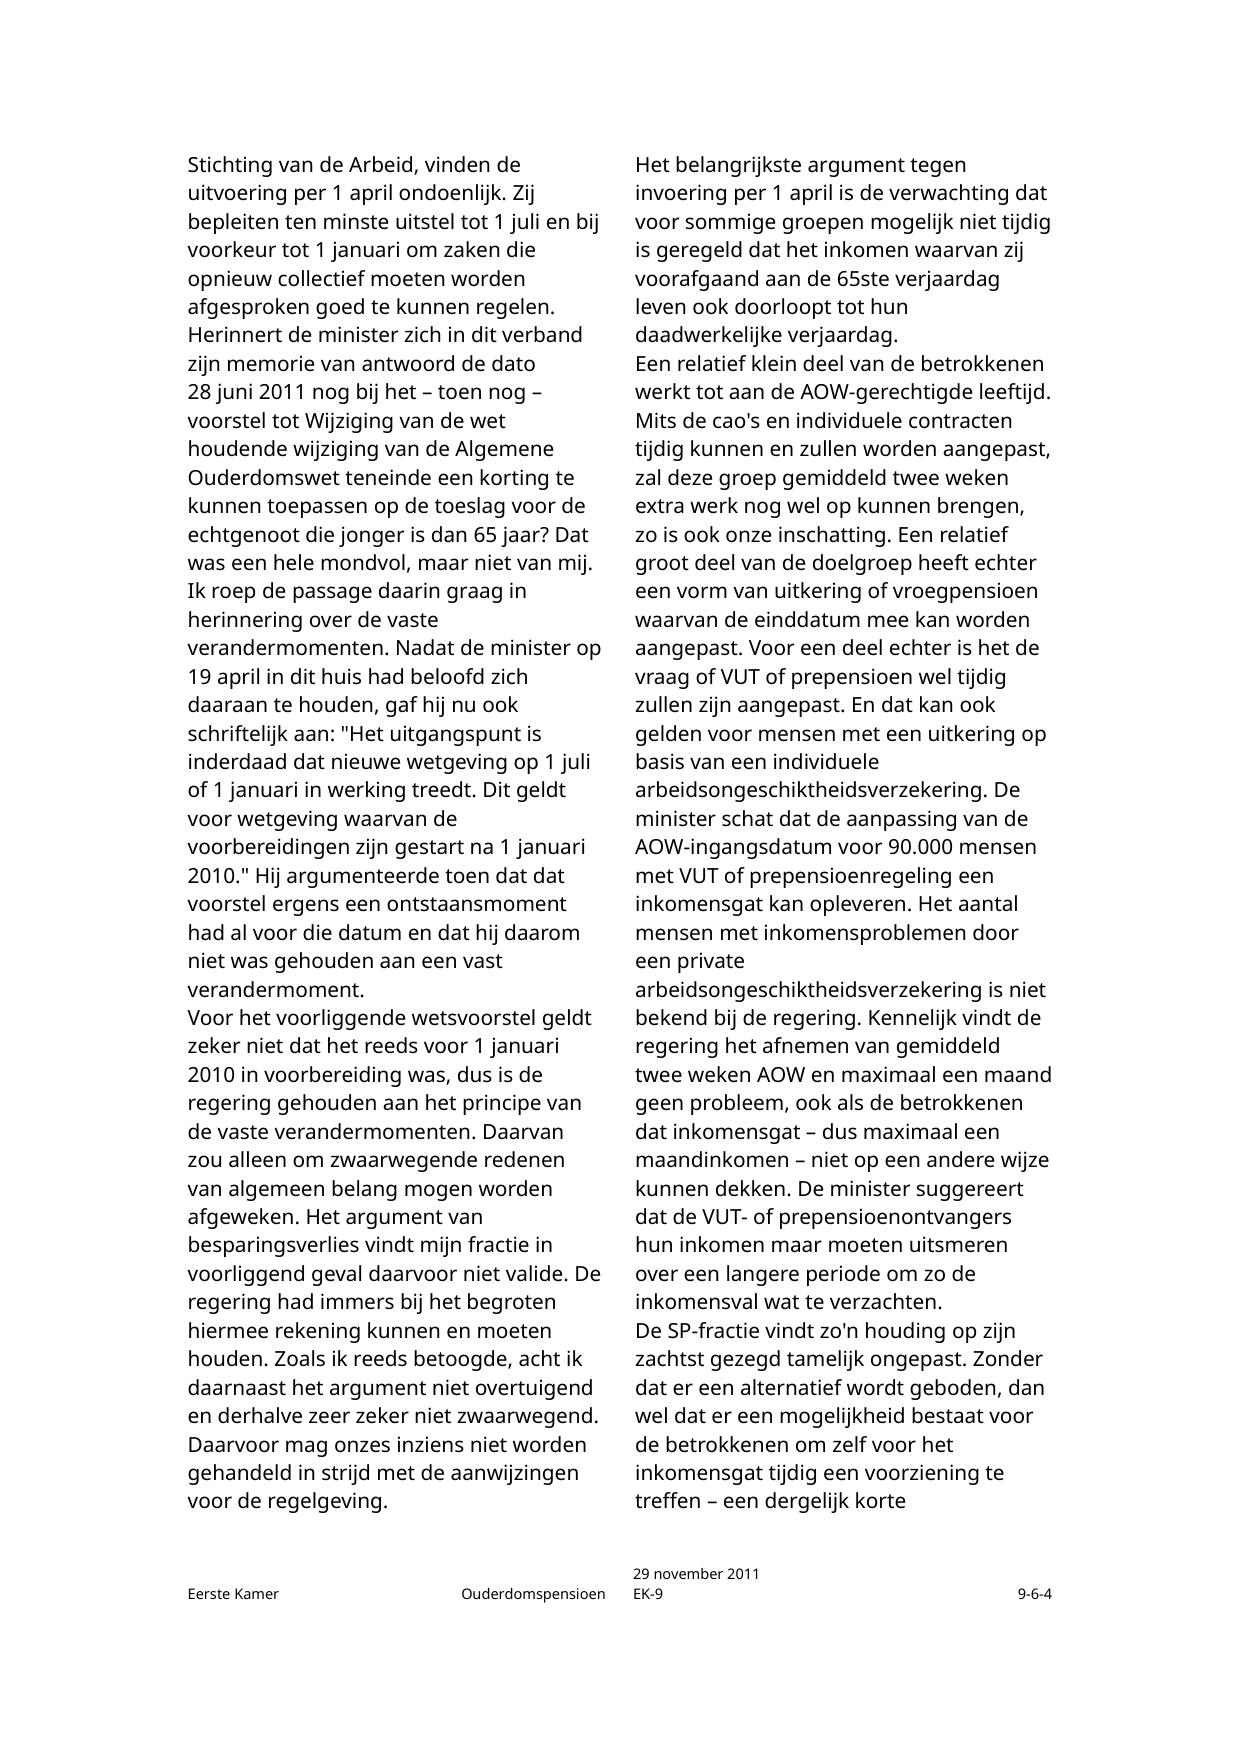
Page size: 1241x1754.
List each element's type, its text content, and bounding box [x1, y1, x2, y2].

text De SP-fractie vindt zo'n houding op zijn zachtst gezegd tamelijk ongepast. Zonder dat er een alternatief wordt geboden, dan wel dat er een mogelijkheid bestaat voor de betrokkenen om zelf voor het inkomensgat tijdig een voorziening te treffen – een dergelijk korte [635, 1316, 1053, 1515]
text Stichting van de Arbeid, vinden de uitvoering per 1 april ondoenlijk. Zij bepleiten ten minste uitstel tot 1 juli en bij voorkeur tot 1 januari om zaken die opnieuw collectief moeten worden afgesproken goed te kunnen regelen. [187, 150, 605, 321]
text Een relatief klein deel van de betrokkenen werkt tot aan de AOW-gerechtigde leeftijd. Mits de cao's en individuele contracten tijdig kunnen en zullen worden aangepast, zal deze groep gemiddeld twee weken extra werk nog wel op kunnen brengen, zo is ook onze inschatting. Een relatief groot deel van de doelgroep heeft echter een vorm van uitkering of vroegpensioen waarvan de einddatum mee kan worden aangepast. Voor een deel echter is het de vraag of VUT of prepensioen wel tijdig zullen zijn aangepast. En dat kan ook gelden voor mensen met een uitkering op basis van een individuele arbeidsongeschiktheidsverzekering. De minister schat dat de aanpassing van de AOW-ingangsdatum voor 90.000 mensen met VUT of prepensioenregeling een inkomensgat kan opleveren. Het aantal mensen met inkomensproblemen door een private arbeidsongeschiktheidsverzekering is niet bekend bij de regering. Kennelijk vindt de regering het afnemen van gemiddeld twee weken AOW en maximaal een maand geen probleem, ook als de betrokkenen dat inkomensgat – dus maximaal een maandinkomen – niet op een andere wijze kunnen dekken. De minister suggereert dat de VUT- of prepensioenontvangers hun inkomen maar moeten uitsmeren over een langere periode om zo de inkomensval wat te verzachten. [635, 349, 1053, 1316]
text Voor het voorliggende wetsvoorstel geldt zeker niet dat het reeds voor 1 januari 2010 in voorbereiding was, dus is de regering gehouden aan het principe van de vaste verandermomenten. Daarvan zou alleen om zwaarwegende redenen van algemeen belang mogen worden afgeweken. Het argument van besparingsverlies vindt mijn fractie in voorliggend geval daarvoor niet valide. De regering had immers bij het begroten hiermee rekening kunnen en moeten houden. Zoals ik reeds betoogde, acht ik daarnaast het argument niet overtuigend en derhalve zeer zeker niet zwaarwegend. Daarvoor mag onzes inziens niet worden gehandeld in strijd met de aanwijzingen voor de regelgeving. [187, 1003, 605, 1515]
text Het belangrijkste argument tegen invoering per 1 april is de verwachting dat voor sommige groepen mogelijk niet tijdig is geregeld dat het inkomen waarvan zij voorafgaand aan de 65ste verjaardag leven ook doorloopt tot hun daadwerkelijke verjaardag. [635, 150, 1053, 349]
text Ik roep de passage daarin graag in herinnering over de vaste verandermomenten. Nadat de minister op 19 april in dit huis had beloofd zich daaraan te houden, gaf hij nu ook schriftelijk aan: "Het uitgangspunt is inderdaad dat nieuwe wetgeving op 1 juli of 1 januari in werking treedt. Dit geldt voor wetgeving waarvan de voorbereidingen zijn gestart na 1 januari 2010." Hij argumenteerde toen dat dat voorstel ergens een ontstaansmoment had al voor die datum en dat hij daarom niet was gehouden aan een vast verandermoment. [187, 577, 605, 1003]
text Herinnert de minister zich in dit verband zijn memorie van antwoord de dato 28 juni 2011 nog bij het – toen nog – voorstel tot Wijziging van de wet houdende wijziging van de Algemene Ouderdomswet teneinde een korting te kunnen toepassen op de toeslag voor de echtgenoot die jonger is dan 65 jaar? Dat was een hele mondvol, maar niet van mij. [187, 321, 605, 577]
